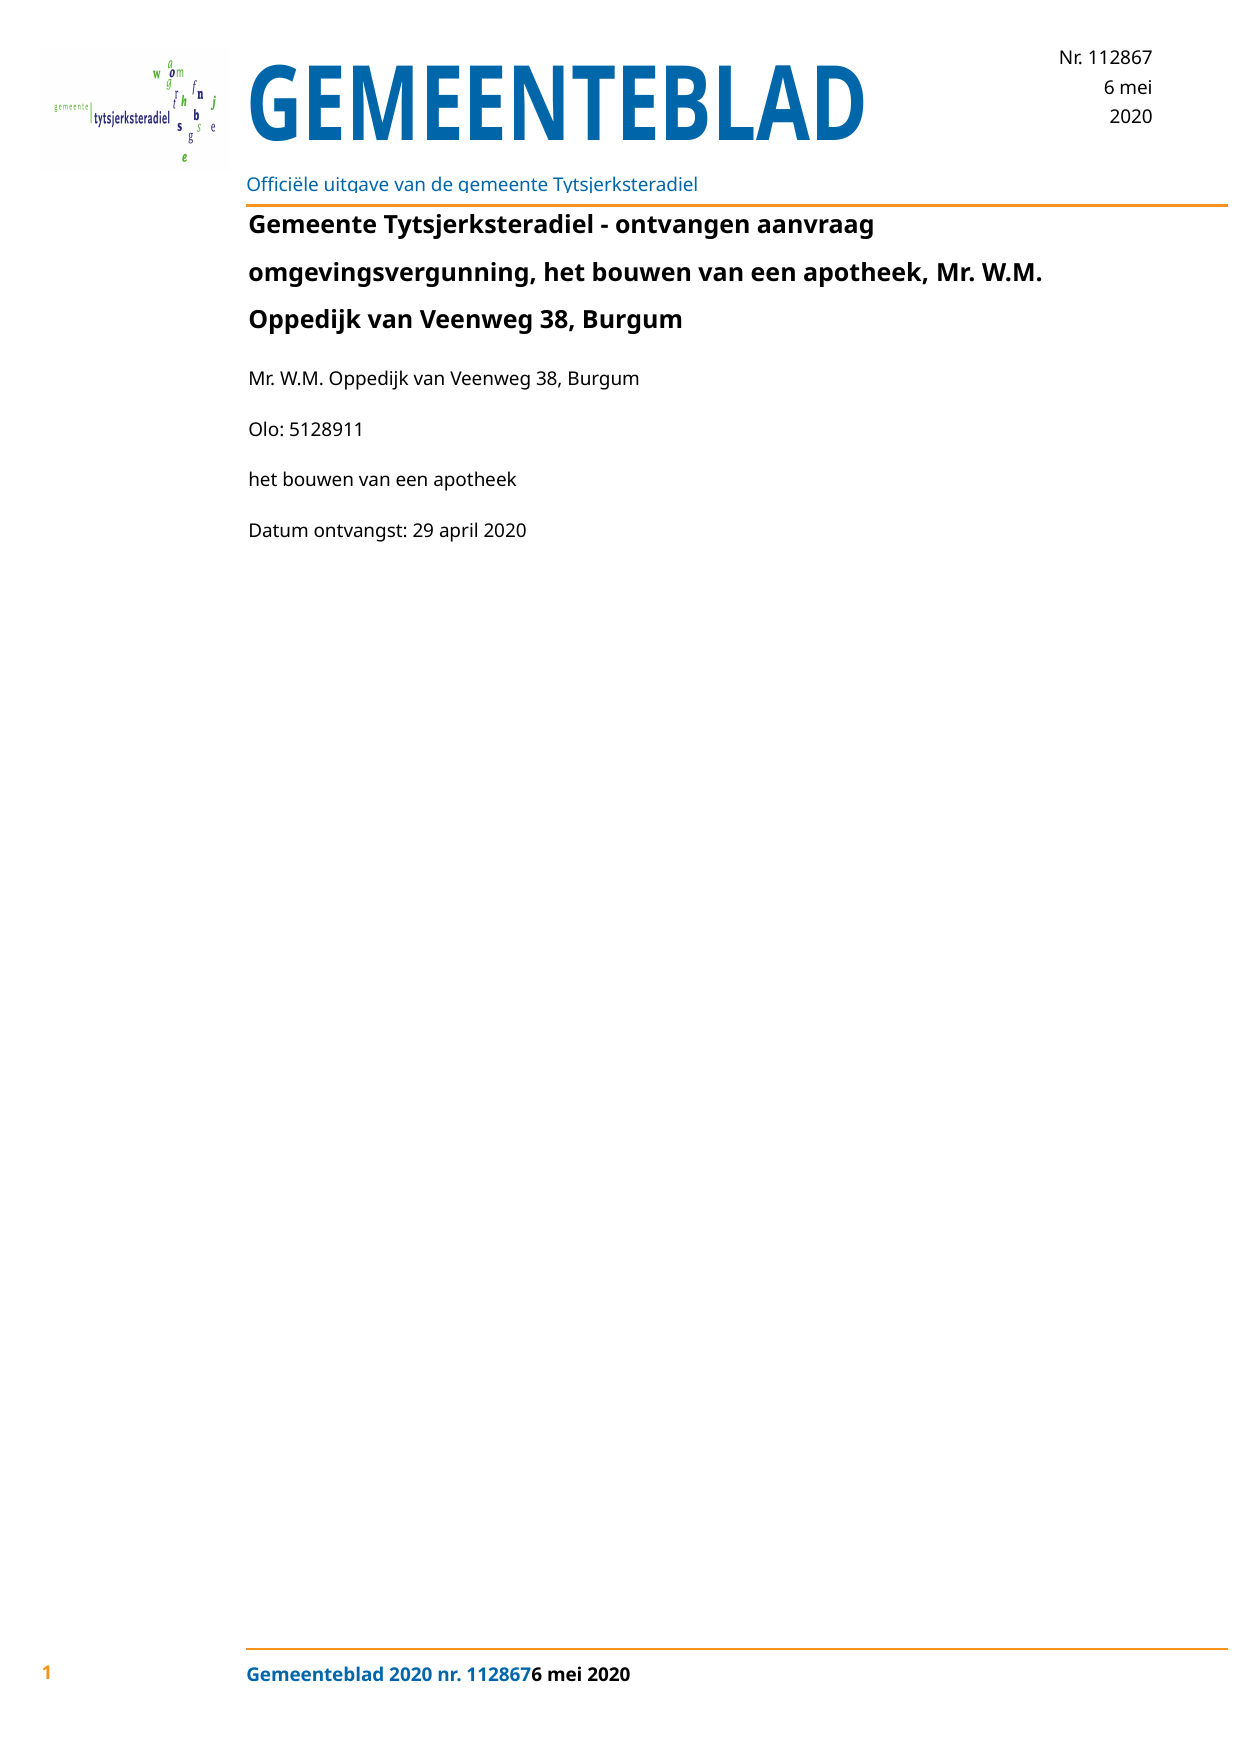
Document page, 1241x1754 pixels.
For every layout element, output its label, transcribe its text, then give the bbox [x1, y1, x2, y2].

text Gemeente Tytsjerksteradiel - ontvangen aanvraag omgevingsvergunning, het bouwen van een apotheek, Mr. W.M. Oppedijk van Veenweg 38, Burgum [248, 207, 1152, 336]
text Datum ontvangst: 29 april 2020 [248, 517, 1152, 542]
text het bouwen van een apotheek [248, 466, 1152, 492]
text Mr. W.M. Oppedijk van Veenweg 38, Burgum [248, 366, 1152, 391]
text Olo: 5128911 [248, 416, 1152, 442]
picture [41, 47, 231, 172]
